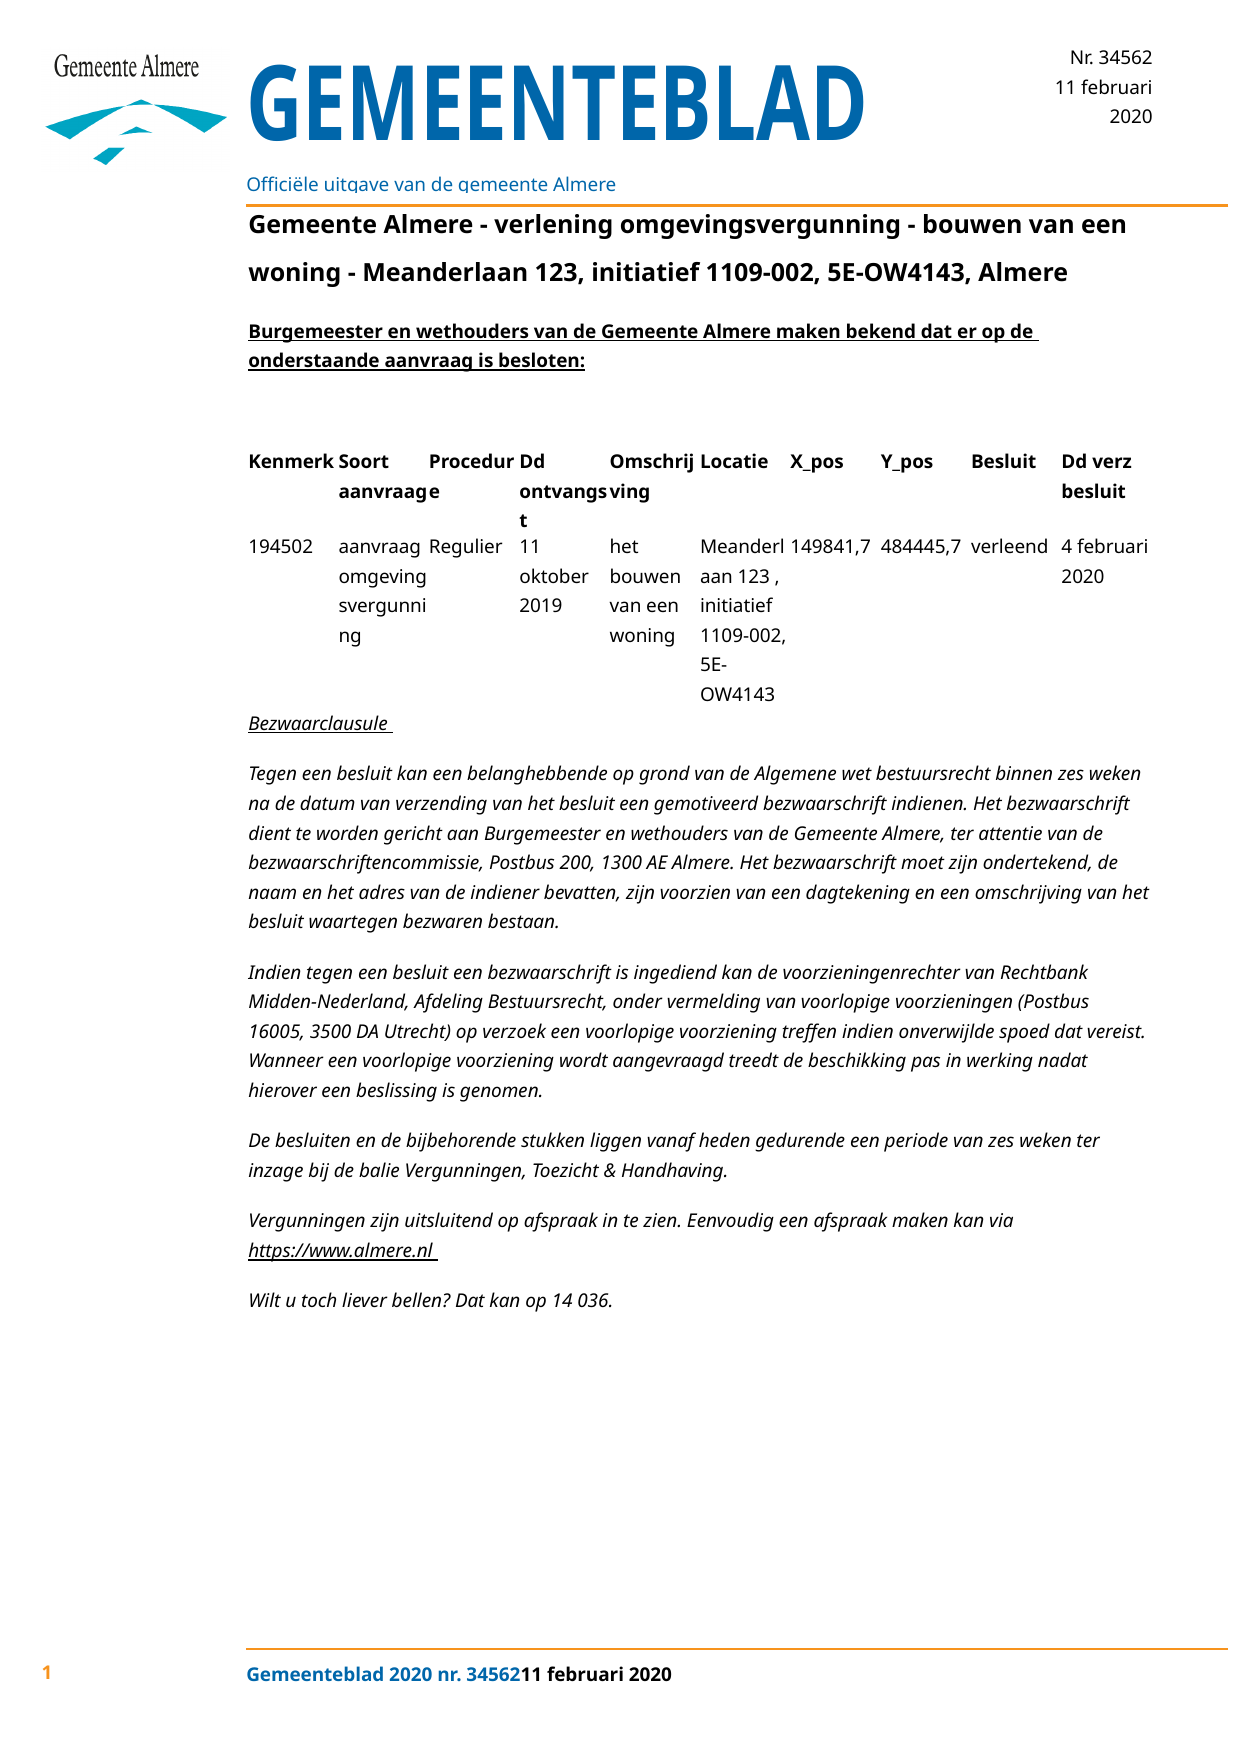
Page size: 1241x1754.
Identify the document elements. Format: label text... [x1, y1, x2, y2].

text Gemeente Almere - verlening omgevingsvergunning - bouwen van een woning - Meanderlaan 123, initiatief 1109-002, 5E-OW4143, Almere [248, 207, 1152, 288]
text Burgemeester en wethouders van de Gemeente Almere maken bekend dat er op de onderstaande aanvraag is besloten: [248, 318, 1152, 373]
picture [41, 47, 231, 172]
table_header Besluit [971, 449, 1061, 533]
text De besluiten en de bijbehorende stukken liggen vanaf heden gedurende een periode van zes weken ter inzage bij de balie Vergunningen, Toezicht & Handhaving. [248, 1128, 1152, 1183]
table_header Locatie [700, 449, 790, 533]
text Bezwaarclausule [248, 710, 1152, 736]
table_cell aanvraag omgevingsvergunning [338, 533, 429, 707]
table_cell Regulier [429, 533, 519, 707]
table_cell 4 februari 2020 [1061, 533, 1152, 707]
table_cell 11 oktober 2019 [519, 533, 609, 707]
table_header Y_pos [881, 449, 971, 533]
table_cell het bouwen van een woning [609, 533, 700, 707]
table_cell Meanderlaan 123 , initiatief 1109-002, 5E-OW4143 [700, 533, 790, 707]
table_cell 484445,7 [881, 533, 971, 707]
table_header Procedure [429, 449, 519, 533]
table_cell 149841,7 [790, 533, 881, 707]
text Vergunningen zijn uitsluitend op afspraak in te zien. Eenvoudig een afspraak maken kan via https://www.almere.nl [248, 1208, 1152, 1263]
table_header Dd ontvangst [519, 449, 609, 533]
table_header Kenmerk [248, 449, 338, 533]
table_header Soort aanvraag [338, 449, 429, 533]
table_header X_pos [790, 449, 881, 533]
text Indien tegen een besluit een bezwaarschrift is ingediend kan de voorzieningenrechter van Rechtbank Midden-Nederland, Afdeling Bestuursrecht, onder vermelding van voorlopige voorzieningen (Postbus 16005, 3500 DA Utrecht) op verzoek een voorlopige voorziening treffen indien onverwijlde spoed dat vereist. Wanneer een voorlopige voorziening wordt aangevraagd treedt de beschikking pas in werking nadat hierover een beslissing is genomen. [248, 959, 1152, 1103]
text Wilt u toch liever bellen? Dat kan op 14 036. [248, 1288, 1152, 1313]
table_cell 194502 [248, 533, 338, 707]
text Tegen een besluit kan een belanghebbende op grond van de Algemene wet bestuursrecht binnen zes weken na de datum van verzending van het besluit een gemotiveerd bezwaarschrift indienen. Het bezwaarschrift dient te worden gericht aan Burgemeester en wethouders van de Gemeente Almere, ter attentie van de bezwaarschriftencommissie, Postbus 200, 1300 AE Almere. Het bezwaarschrift moet zijn ondertekend, de naam en het adres van de indiener bevatten, zijn voorzien van een dagtekening en een omschrijving van het besluit waartegen bezwaren bestaan. [248, 761, 1152, 934]
table_cell verleend [971, 533, 1061, 707]
table_header Dd verz besluit [1061, 449, 1152, 533]
table_header Omschrijving [609, 449, 700, 533]
